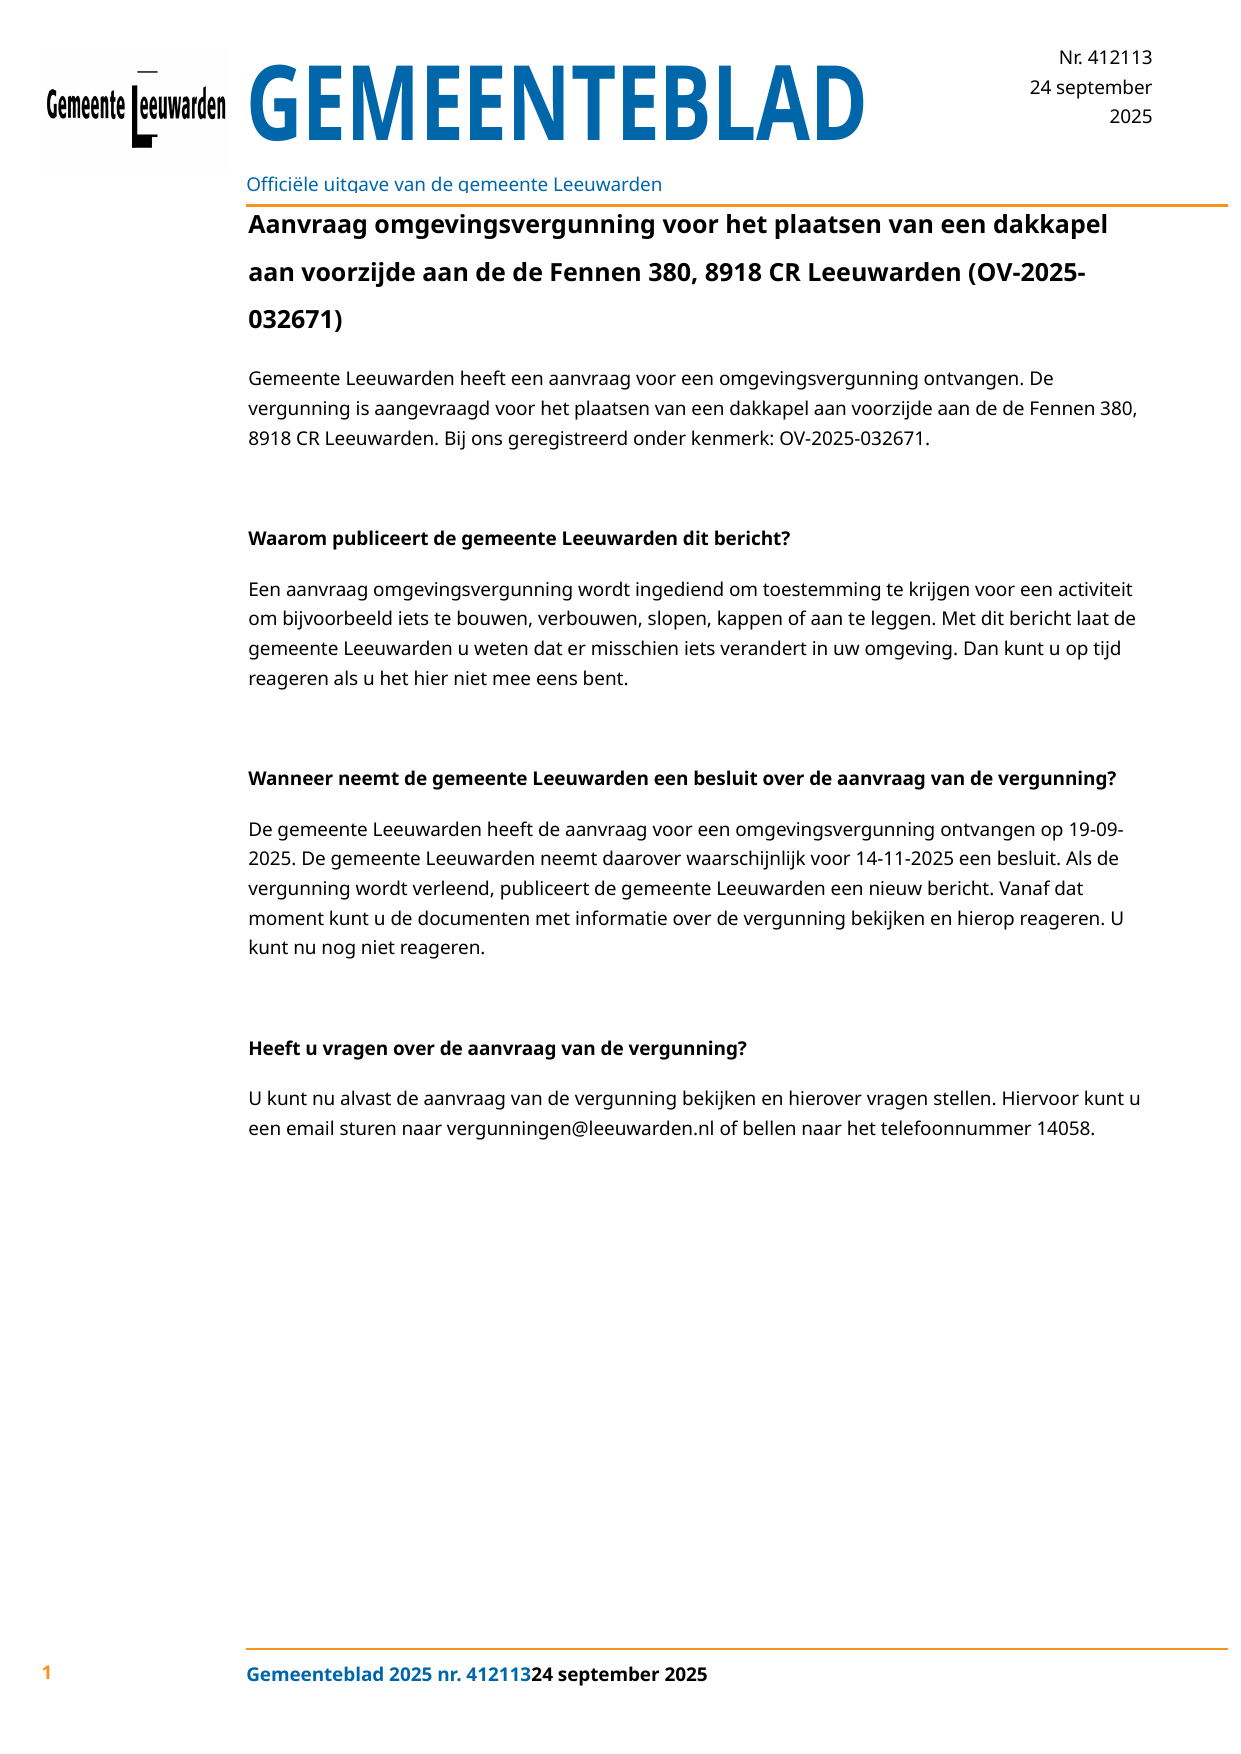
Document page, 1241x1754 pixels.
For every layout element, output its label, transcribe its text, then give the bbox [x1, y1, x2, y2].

text De gemeente Leeuwarden heeft de aanvraag voor een omgevingsvergunning ontvangen op 19-09-2025. De gemeente Leeuwarden neemt daarover waarschijnlijk voor 14-11-2025 een besluit. Als de vergunning wordt verleend, publiceert de gemeente Leeuwarden een nieuw bericht. Vanaf dat moment kunt u de documenten met informatie over de vergunning bekijken en hierop reageren. U kunt nu nog niet reageren. [248, 816, 1152, 960]
text Waarom publiceert de gemeente Leeuwarden dit bericht? [248, 526, 1152, 551]
text Wanneer neemt de gemeente Leeuwarden een besluit over de aanvraag van de vergunning? [248, 766, 1152, 791]
text Heeft u vragen over de aanvraag van de vergunning? [248, 1035, 1152, 1061]
text U kunt nu alvast de aanvraag van de vergunning bekijken en hierover vragen stellen. Hiervoor kunt u een email sturen naar vergunningen@leeuwarden.nl of bellen naar het telefoonnummer 14058. [248, 1086, 1152, 1141]
text Een aanvraag omgevingsvergunning wordt ingediend om toestemming te krijgen voor een activiteit om bijvoorbeeld iets te bouwen, verbouwen, slopen, kappen of aan te leggen. Met dit bericht laat de gemeente Leeuwarden u weten dat er misschien iets verandert in uw omgeving. Dan kunt u op tijd reageren als u het hier niet mee eens bent. [248, 576, 1152, 690]
text Aanvraag omgevingsvergunning voor het plaatsen van een dakkapel aan voorzijde aan de de Fennen 380, 8918 CR Leeuwarden (OV-2025-032671) [248, 207, 1152, 336]
picture [41, 47, 231, 172]
text Gemeente Leeuwarden heeft een aanvraag voor een omgevingsvergunning ontvangen. De vergunning is aangevraagd voor het plaatsen van een dakkapel aan voorzijde aan de de Fennen 380, 8918 CR Leeuwarden. Bij ons geregistreerd onder kenmerk: OV-2025-032671. [248, 366, 1152, 450]
